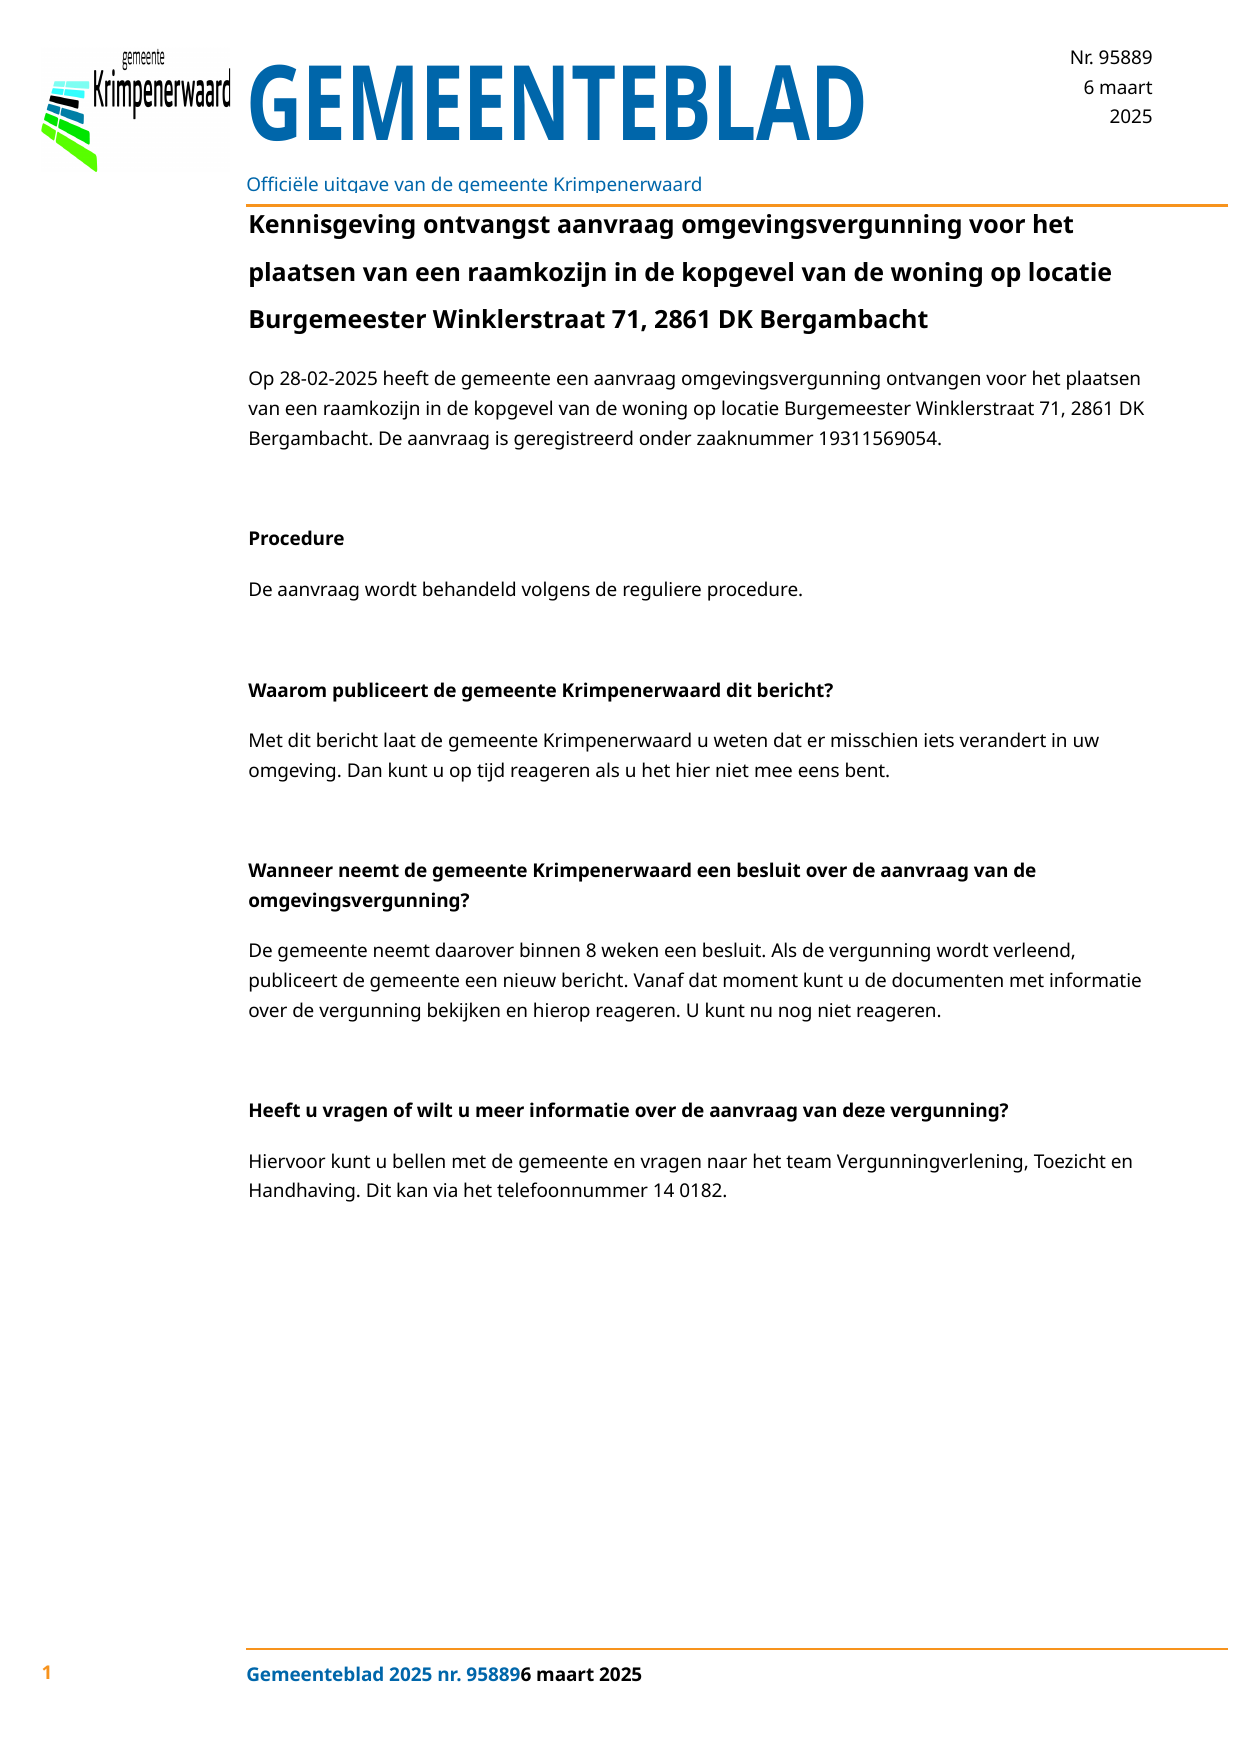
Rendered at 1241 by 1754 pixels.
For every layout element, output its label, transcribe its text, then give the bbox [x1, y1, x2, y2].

text Met dit bericht laat de gemeente Krimpenerwaard u weten dat er misschien iets verandert in uw omgeving. Dan kunt u op tijd reageren als u het hier niet mee eens bent. [248, 727, 1152, 782]
text Heeft u vragen of wilt u meer informatie over de aanvraag van deze vergunning? [248, 1098, 1152, 1123]
picture [41, 47, 231, 172]
text Op 28-02-2025 heeft de gemeente een aanvraag omgevingsvergunning ontvangen voor het plaatsen van een raamkozijn in de kopgevel van de woning op locatie Burgemeester Winklerstraat 71, 2861 DK Bergambacht. De aanvraag is geregistreerd onder zaaknummer 19311569054. [248, 366, 1152, 450]
text De gemeente neemt daarover binnen 8 weken een besluit. Als de vergunning wordt verleend, publiceert de gemeente een nieuw bericht. Vanaf dat moment kunt u de documenten met informatie over de vergunning bekijken en hierop reageren. U kunt nu nog niet reageren. [248, 938, 1152, 1022]
text Kennisgeving ontvangst aanvraag omgevingsvergunning voor het plaatsen van een raamkozijn in de kopgevel van de woning op locatie Burgemeester Winklerstraat 71, 2861 DK Bergambacht [248, 207, 1152, 336]
text Wanneer neemt de gemeente Krimpenerwaard een besluit over de aanvraag van de omgevingsvergunning? [248, 858, 1152, 913]
text De aanvraag wordt behandeld volgens de reguliere procedure. [248, 576, 1152, 602]
text Hiervoor kunt u bellen met de gemeente en vragen naar het team Vergunningverlening, Toezicht en Handhaving. Dit kan via het telefoonnummer 14 0182. [248, 1148, 1152, 1203]
text Procedure [248, 526, 1152, 551]
text Waarom publiceert de gemeente Krimpenerwaard dit bericht? [248, 677, 1152, 702]
